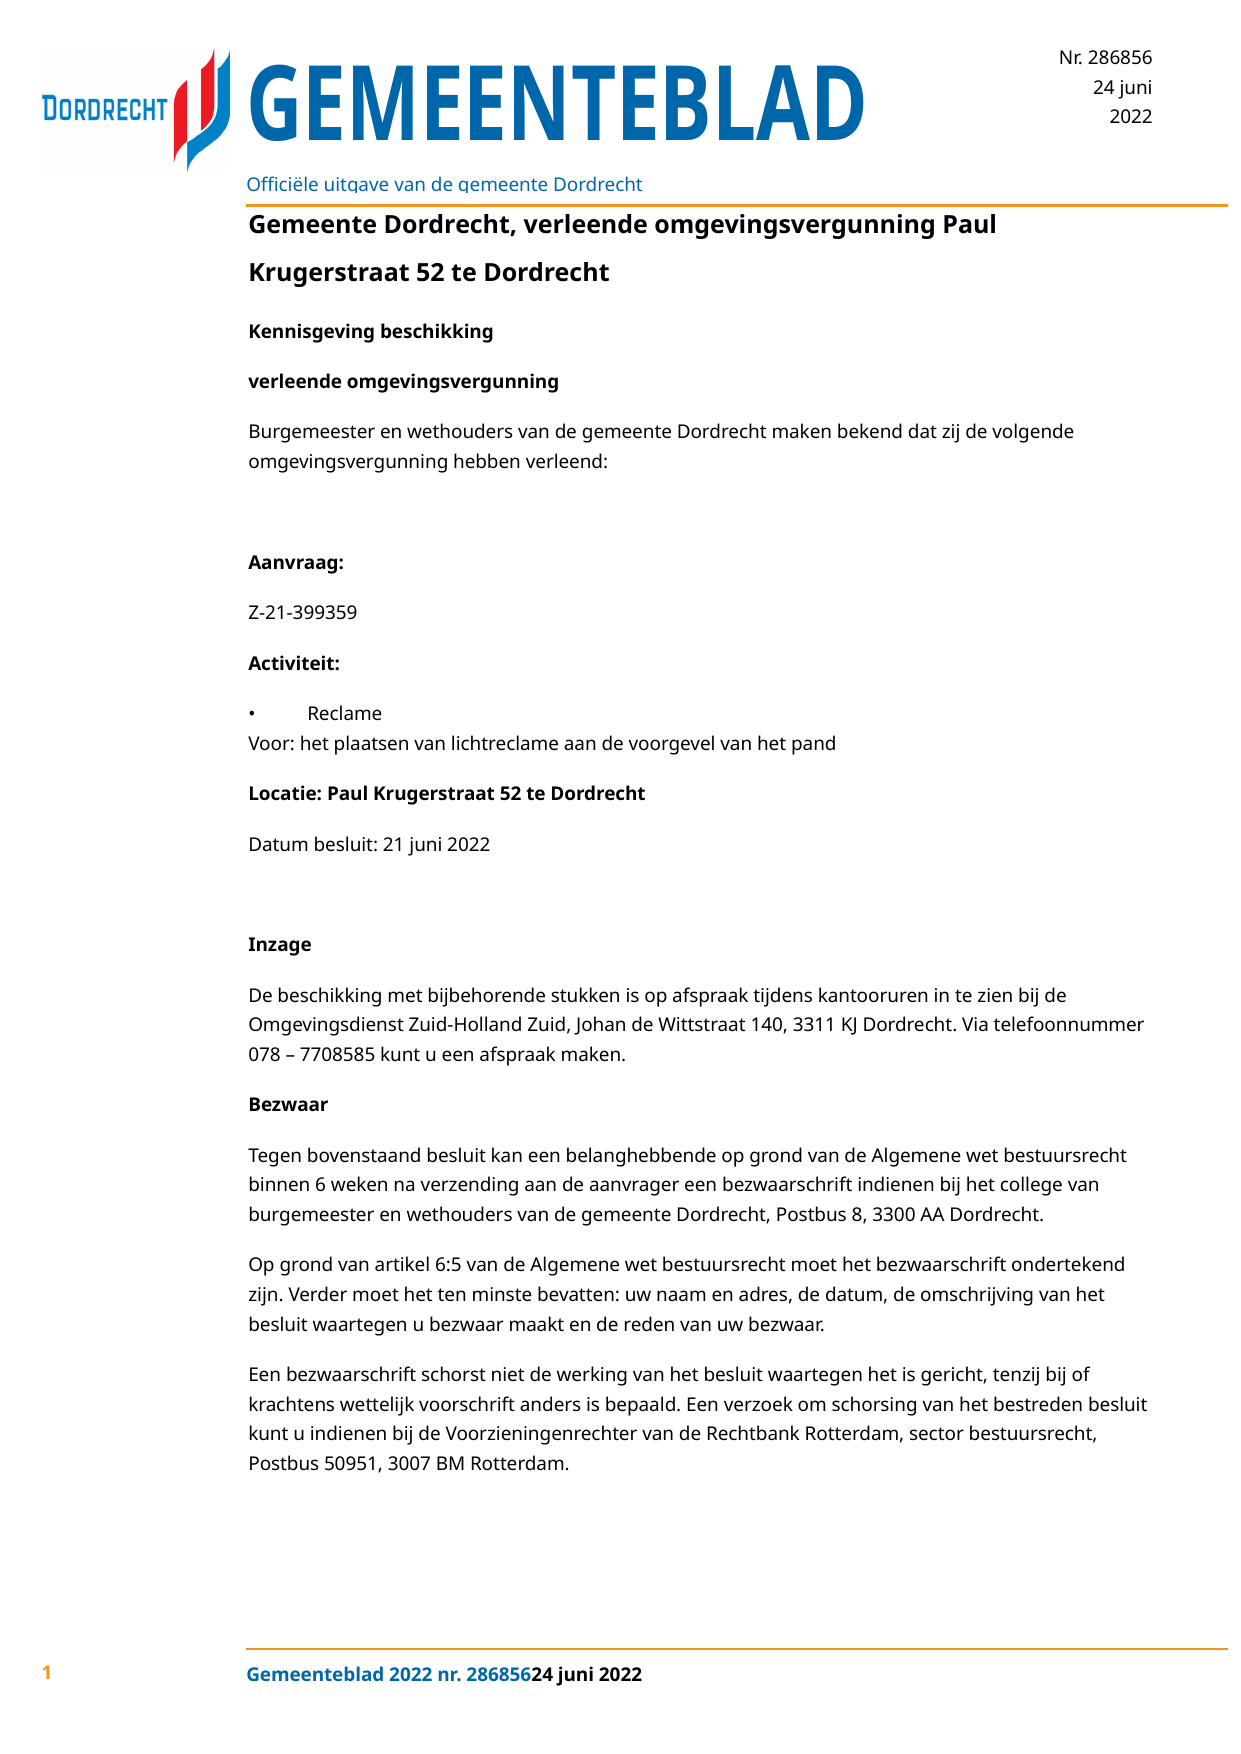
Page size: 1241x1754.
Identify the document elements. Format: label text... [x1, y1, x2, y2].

text Z-21-399359 [248, 599, 1152, 625]
text Tegen bovenstaand besluit kan een belanghebbende op grond van de Algemene wet bestuursrecht binnen 6 weken na verzending aan de aanvrager een bezwaarschrift indienen bij het college van burgemeester en wethouders van de gemeente Dordrecht, Postbus 8, 3300 AA Dordrecht. [248, 1142, 1152, 1227]
text Aanvraag: [248, 549, 1152, 575]
text Locatie: Paul Krugerstraat 52 te Dordrecht [248, 780, 1152, 806]
text Kennisgeving beschikking [248, 318, 1152, 344]
text verleende omgevingsvergunning [248, 368, 1152, 394]
text Datum besluit: 21 juni 2022 [248, 831, 1152, 857]
text Op grond van artikel 6:5 van de Algemene wet bestuursrecht moet het bezwaarschrift ondertekend zijn. Verder moet het ten minste bevatten: uw naam en adres, de datum, de omschrijving van het besluit waartegen u bezwaar maakt en de reden van uw bezwaar. [248, 1252, 1152, 1337]
text Burgemeester en wethouders van de gemeente Dordrecht maken bekend dat zij de volgende omgevingsvergunning hebben verleend: [248, 419, 1152, 474]
text Een bezwaarschrift schorst niet de werking van het besluit waartegen het is gericht, tenzij bij of krachtens wettelijk voorschrift anders is bepaald. Een verzoek om schorsing van het bestreden besluit kunt u indienen bij de Voorzieningenrechter van de Rechtbank Rotterdam, sector bestuursrecht, Postbus 50951, 3007 BM Rotterdam. [248, 1361, 1152, 1476]
text Gemeente Dordrecht, verleende omgevingsvergunning Paul Krugerstraat 52 te Dordrecht [248, 207, 1152, 288]
text Inzage [248, 932, 1152, 957]
picture [41, 47, 231, 172]
list Reclame [248, 700, 1152, 726]
text De beschikking met bijbehorende stukken is op afspraak tijdens kantooruren in te zien bij de Omgevingsdienst Zuid-Holland Zuid, Johan de Wittstraat 140, 3311 KJ Dordrecht. Via telefoonnummer 078 – 7708585 kunt u een afspraak maken. [248, 982, 1152, 1067]
text Bezwaar [248, 1092, 1152, 1117]
text Voor: het plaatsen van lichtreclame aan de voorgevel van het pand [248, 730, 1152, 756]
text Activiteit: [248, 650, 1152, 676]
